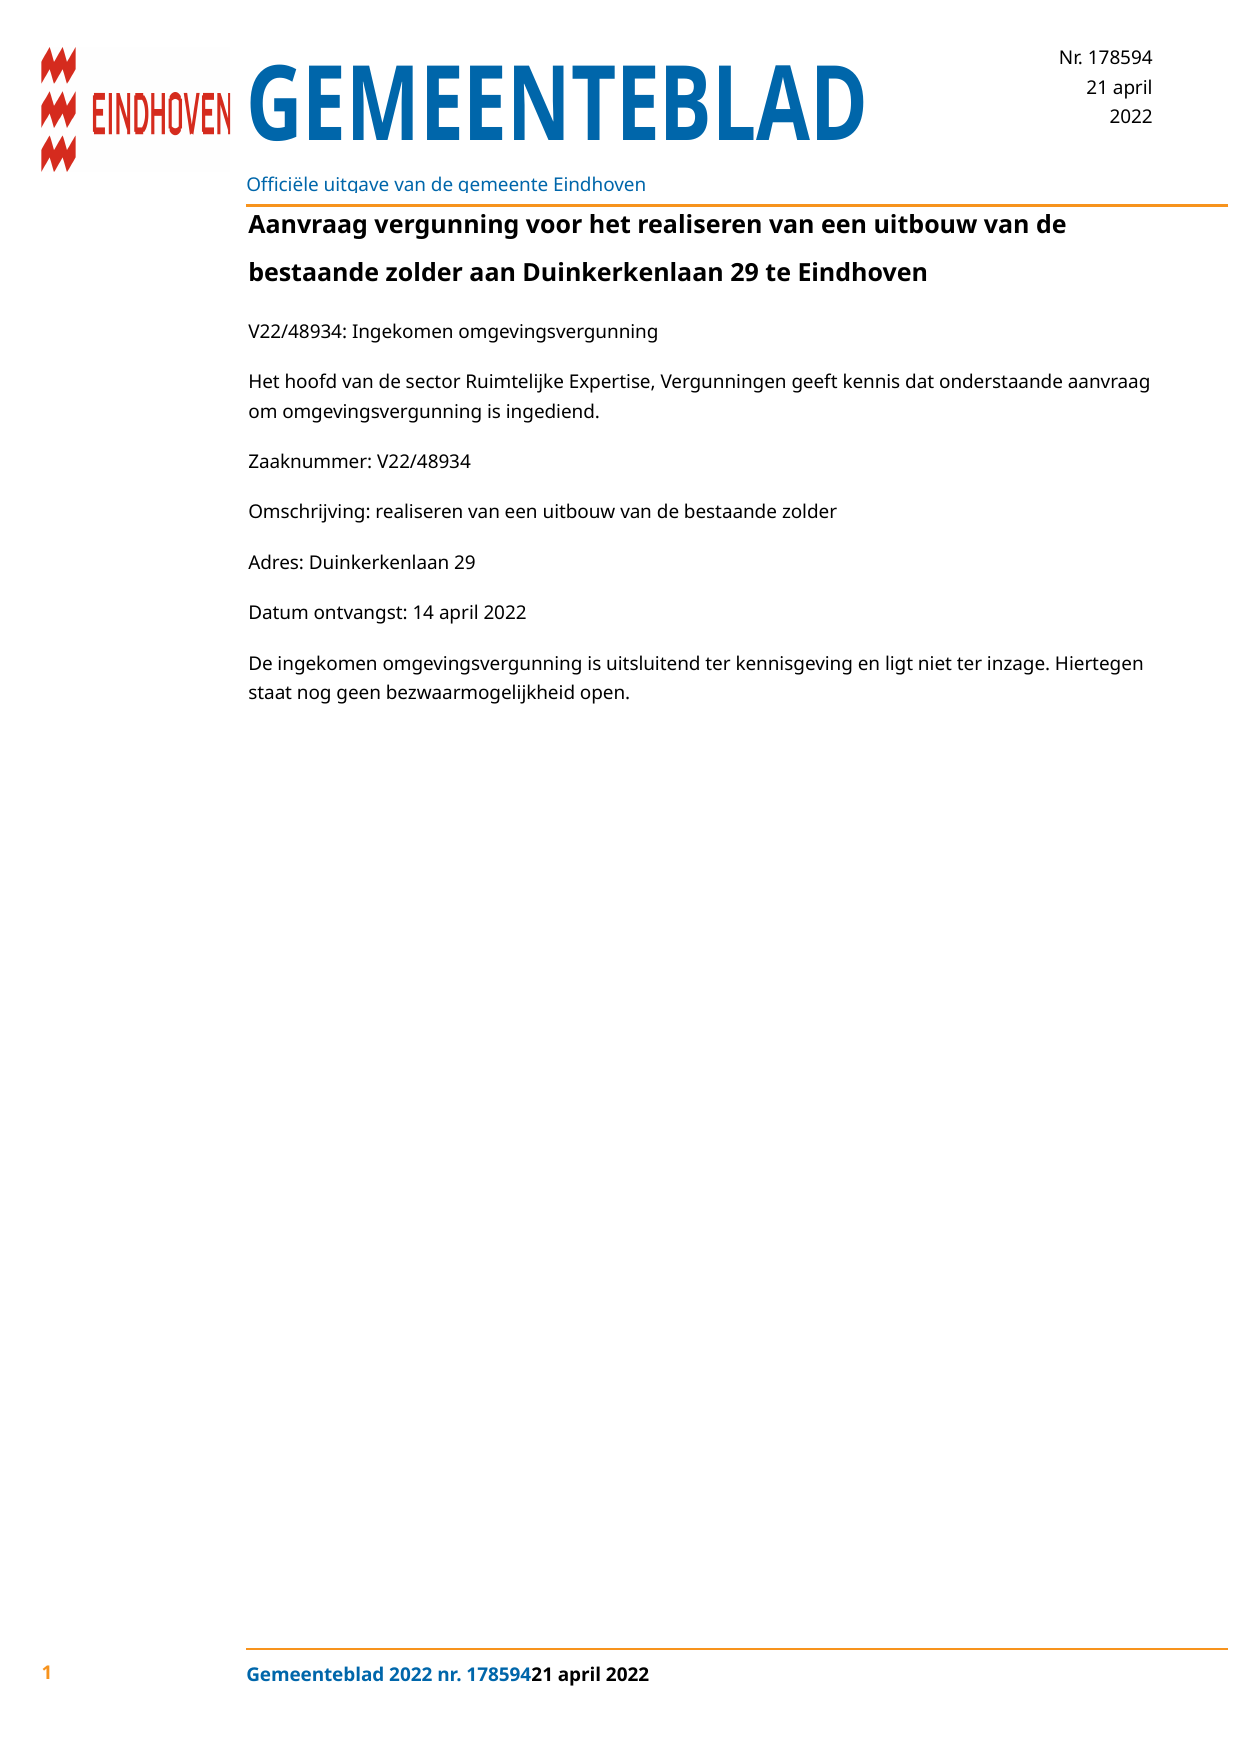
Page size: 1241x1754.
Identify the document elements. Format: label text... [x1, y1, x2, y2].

text Omschrijving: realiseren van een uitbouw van de bestaande zolder [248, 499, 1152, 524]
picture [41, 47, 231, 172]
text V22/48934: Ingekomen omgevingsvergunning [248, 318, 1152, 344]
text Datum ontvangst: 14 april 2022 [248, 599, 1152, 625]
text Aanvraag vergunning voor het realiseren van een uitbouw van de bestaande zolder aan Duinkerkenlaan 29 te Eindhoven [248, 207, 1152, 288]
text Zaaknummer: V22/48934 [248, 448, 1152, 474]
text De ingekomen omgevingsvergunning is uitsluitend ter kennisgeving en ligt niet ter inzage. Hiertegen staat nog geen bezwaarmogelijkheid open. [248, 650, 1152, 705]
text Adres: Duinkerkenlaan 29 [248, 549, 1152, 575]
text Het hoofd van de sector Ruimtelijke Expertise, Vergunningen geeft kennis dat onderstaande aanvraag om omgevingsvergunning is ingediend. [248, 368, 1152, 424]
